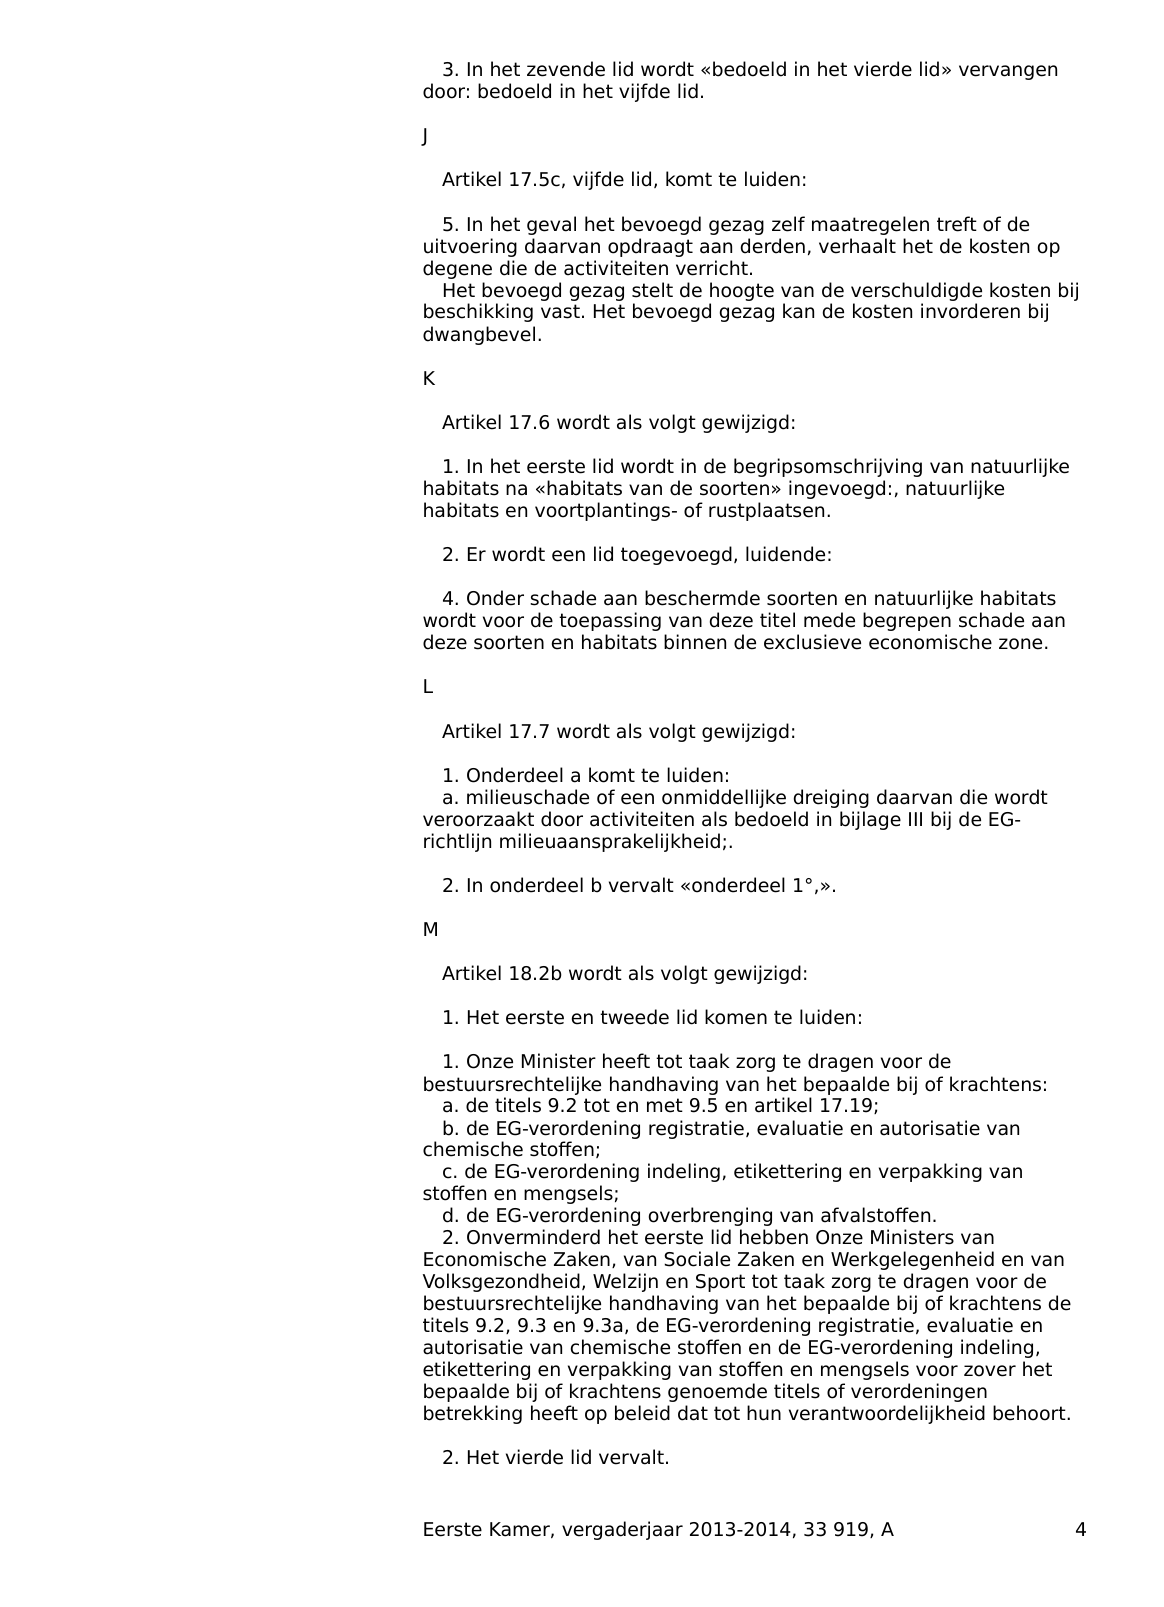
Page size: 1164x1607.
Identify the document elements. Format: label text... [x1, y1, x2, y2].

text 2. Het vierde lid vervalt. [422, 1447, 1087, 1469]
text 4. Onder schade aan beschermde soorten en natuurlijke habitats wordt voor de toepassing van deze titel mede begrepen schade aan deze soorten en habitats binnen de exclusieve economische zone. [422, 588, 1087, 654]
text Artikel 18.2b wordt als volgt gewijzigd: [422, 963, 1087, 985]
text 1. Onze Minister heeft tot taak zorg te dragen voor de bestuursrechtelijke handhaving van het bepaalde bij of krachtens: [422, 1051, 1087, 1095]
text Artikel 17.6 wordt als volgt gewijzigd: [422, 412, 1087, 434]
text b. de EG-verordening registratie, evaluatie en autorisatie van chemische stoffen; [422, 1117, 1087, 1161]
text K [422, 368, 1087, 389]
text Artikel 17.7 wordt als volgt gewijzigd: [422, 721, 1087, 742]
text 1. In het eerste lid wordt in de begripsomschrijving van natuurlijke habitats na «habitats van de soorten» ingevoegd:, natuurlijke habitats en voortplantings- of rustplaatsen. [422, 456, 1087, 522]
text c. de EG-verordening indeling, etikettering en verpakking van stoffen en mengsels; [422, 1161, 1087, 1205]
text L [422, 676, 1087, 698]
text J [422, 125, 1087, 147]
text a. milieuschade of een onmiddellijke dreiging daarvan die wordt veroorzaakt door activiteiten als bedoeld in bijlage III bij de EG-richtlijn milieuaansprakelijkheid;. [422, 787, 1087, 853]
text 2. In onderdeel b vervalt «onderdeel 1°,». [422, 875, 1087, 897]
text d. de EG-verordening overbrenging van afvalstoffen. [422, 1205, 1087, 1227]
text 3. In het zevende lid wordt «bedoeld in het vierde lid» vervangen door: bedoeld in het vijfde lid. [422, 59, 1087, 103]
text Het bevoegd gezag stelt de hoogte van de verschuldigde kosten bij beschikking vast. Het bevoegd gezag kan de kosten invorderen bij dwangbevel. [422, 279, 1087, 345]
text a. de titels 9.2 tot en met 9.5 en artikel 17.19; [422, 1095, 1087, 1117]
text Artikel 17.5c, vijfde lid, komt te luiden: [422, 169, 1087, 191]
text M [422, 919, 1087, 941]
text 2. Er wordt een lid toegevoegd, luidende: [422, 544, 1087, 566]
text 5. In het geval het bevoegd gezag zelf maatregelen treft of de uitvoering daarvan opdraagt aan derden, verhaalt het de kosten op degene die de activiteiten verricht. [422, 213, 1087, 279]
text 1. Onderdeel a komt te luiden: [422, 765, 1087, 787]
text 2. Onverminderd het eerste lid hebben Onze Ministers van Economische Zaken, van Sociale Zaken en Werkgelegenheid en van Volksgezondheid, Welzijn en Sport tot taak zorg te dragen voor de bestuursrechtelijke handhaving van het bepaalde bij of krachtens de titels 9.2, 9.3 en 9.3a, de EG-verordening registratie, evaluatie en autorisatie van chemische stoffen en de EG-verordening indeling, etikettering en verpakking van stoffen en mengsels voor zover het bepaalde bij of krachtens genoemde titels of verordeningen betrekking heeft op beleid dat tot hun verantwoordelijkheid behoort. [422, 1227, 1087, 1425]
text 1. Het eerste en tweede lid komen te luiden: [422, 1007, 1087, 1029]
